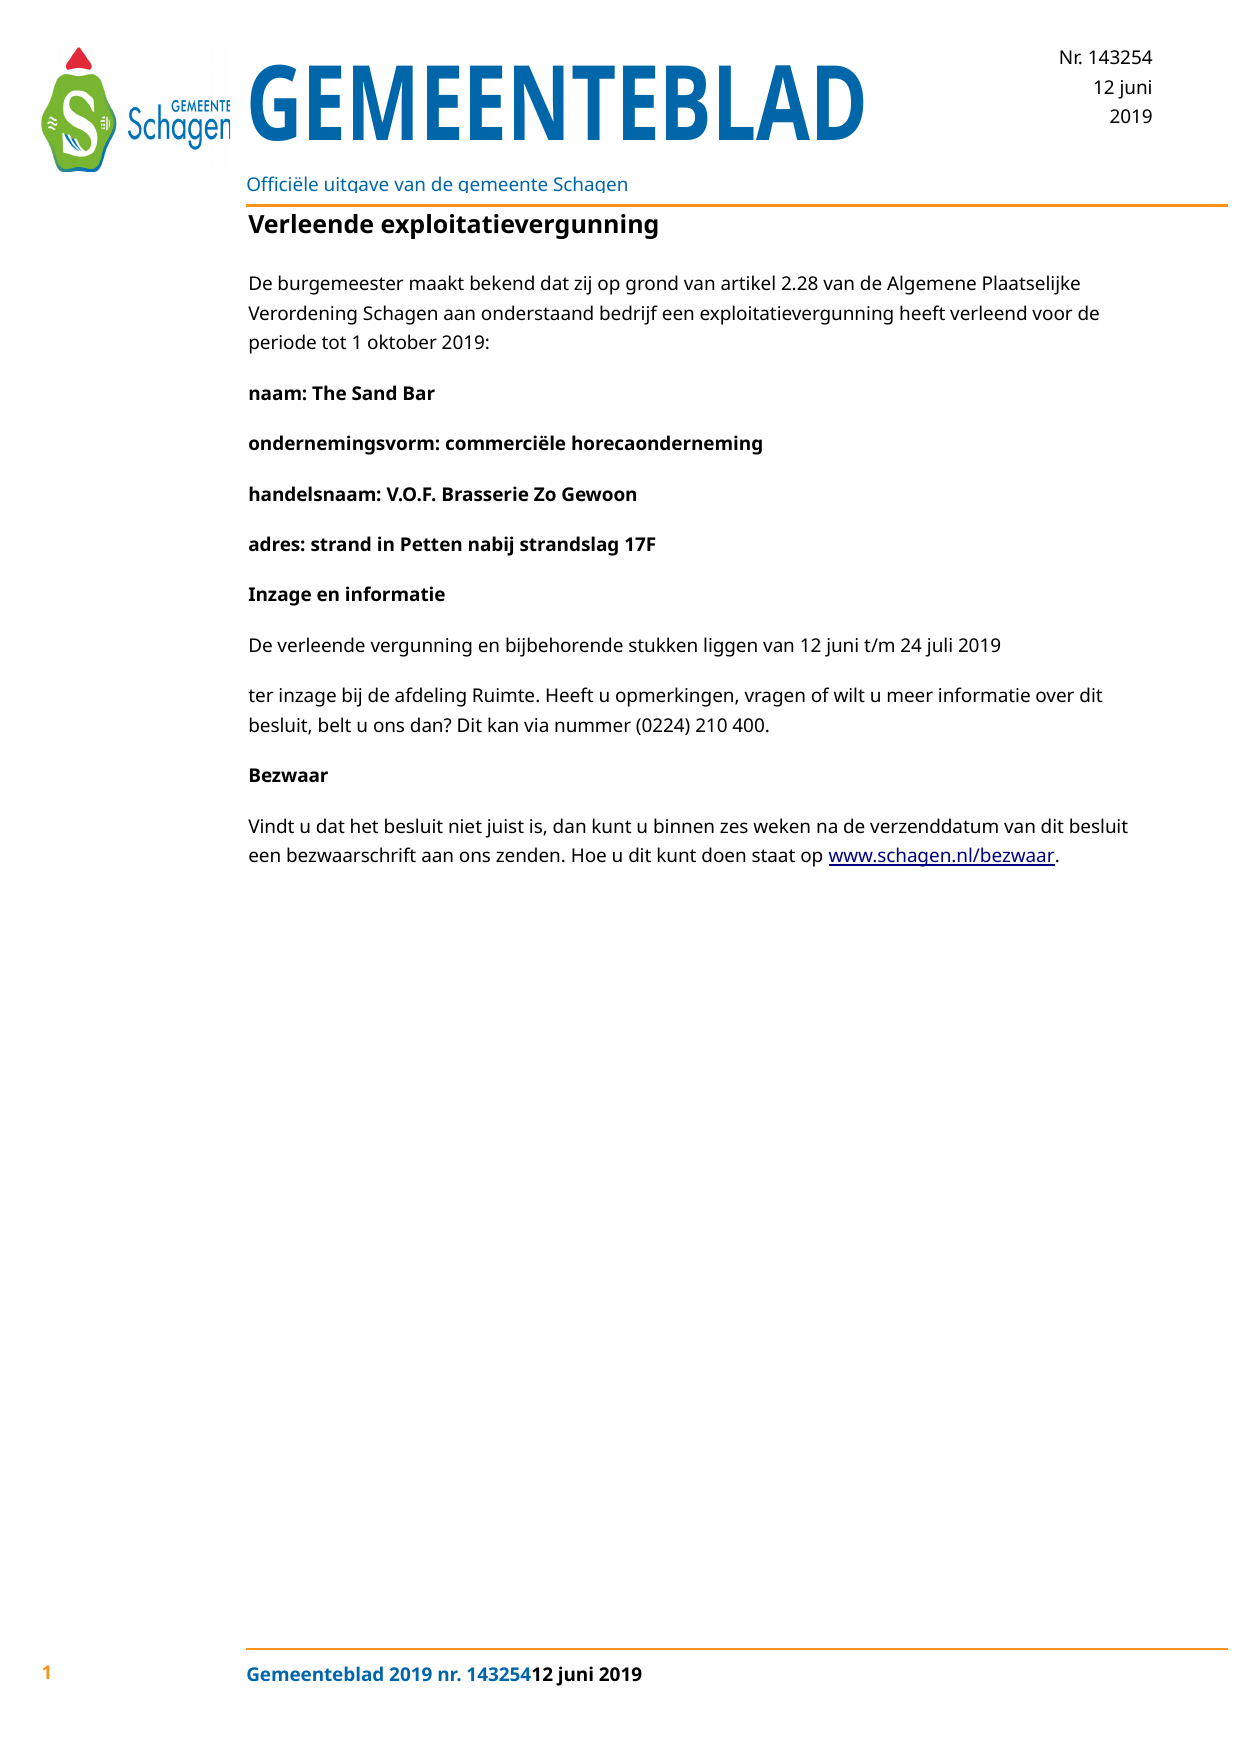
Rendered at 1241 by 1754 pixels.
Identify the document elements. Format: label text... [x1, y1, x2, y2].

text Inzage en informatie [248, 582, 1152, 607]
text adres: strand in Petten nabij strandslag 17F [248, 531, 1152, 557]
text De verleende vergunning en bijbehorende stukken liggen van 12 juni t/m 24 juli 2019 [248, 632, 1152, 658]
text Bezwaar [248, 762, 1152, 788]
picture [41, 47, 231, 172]
text ter inzage bij de afdeling Ruimte. Heeft u opmerkingen, vragen of wilt u meer informatie over dit besluit, belt u ons dan? Dit kan via nummer (0224) 210 400. [248, 682, 1152, 738]
text Verleende exploitatievergunning [248, 207, 1152, 241]
text De burgemeester maakt bekend dat zij op grond van artikel 2.28 van de Algemene Plaatselijke Verordening Schagen aan onderstaand bedrijf een exploitatievergunning heeft verleend voor de periode tot 1 oktober 2019: [248, 270, 1152, 355]
text Vindt u dat het besluit niet juist is, dan kunt u binnen zes weken na de verzenddatum van dit besluit een bezwaarschrift aan ons zenden. Hoe u dit kunt doen staat op www.schagen.nl/bezwaar. [248, 813, 1152, 868]
text handelsnaam: V.O.F. Brasserie Zo Gewoon [248, 481, 1152, 506]
text ondernemingsvorm: commerciële horecaonderneming [248, 430, 1152, 456]
text naam: The Sand Bar [248, 380, 1152, 406]
